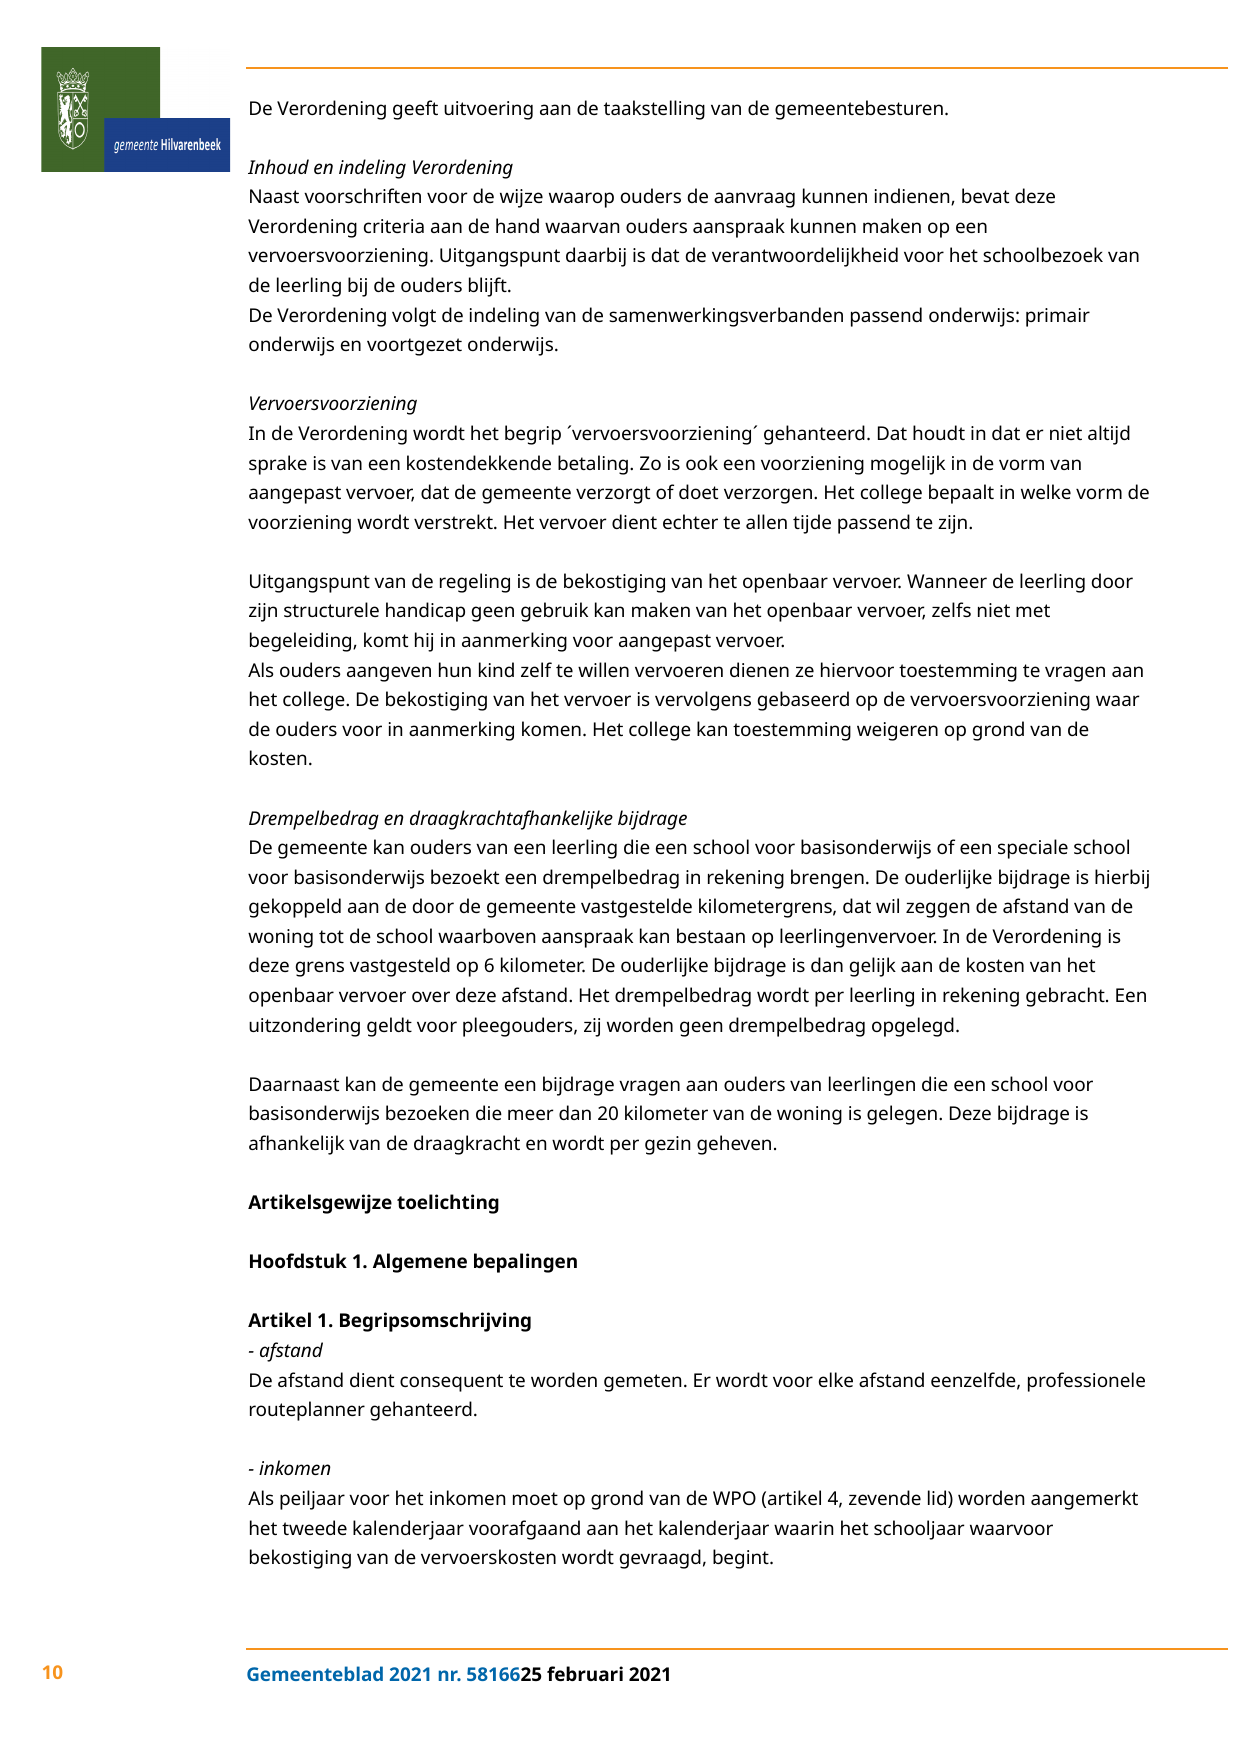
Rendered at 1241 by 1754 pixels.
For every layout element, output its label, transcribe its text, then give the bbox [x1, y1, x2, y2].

text Als ouders aangeven hun kind zelf te willen vervoeren dienen ze hiervoor toestemming te vragen aan het college. De bekostiging van het vervoer is vervolgens gebaseerd op de vervoersvoorziening waar de ouders voor in aanmerking komen. Het college kan toestemming weigeren op grond van de kosten. [248, 657, 1152, 771]
text Naast voorschriften voor de wijze waarop ouders de aanvraag kunnen indienen, bevat deze Verordening criteria aan de hand waarvan ouders aanspraak kunnen maken op een vervoersvoorziening. Uitgangspunt daarbij is dat de verantwoordelijkheid voor het schoolbezoek van de leerling bij de ouders blijft. [248, 183, 1152, 298]
text - inkomen [248, 1456, 1152, 1481]
text De Verordening geeft uitvoering aan de taakstelling van de gemeentebesturen. [248, 95, 1152, 121]
text De Verordening volgt de indeling van de samenwerkingsverbanden passend onderwijs: primair onderwijs en voortgezet onderwijs. [248, 302, 1152, 357]
text Drempelbedrag en draagkrachtafhankelijke bijdrage [248, 805, 1152, 831]
text Vervoersvoorziening [248, 391, 1152, 416]
text De gemeente kan ouders van een leerling die een school voor basisonderwijs of een speciale school voor basisonderwijs bezoekt een drempelbedrag in rekening brengen. De ouderlijke bijdrage is hierbij gekoppeld aan de door de gemeente vastgestelde kilometergrens, dat wil zeggen de afstand van de woning tot de school waarboven aanspraak kan bestaan op leerlingenvervoer. In de Verordening is deze grens vastgesteld op 6 kilometer. De ouderlijke bijdrage is dan gelijk aan de kosten van het openbaar vervoer over deze afstand. Het drempelbedrag wordt per leerling in rekening gebracht. Een uitzondering geldt voor pleegouders, zij worden geen drempelbedrag opgelegd. [248, 834, 1152, 1038]
text Daarnaast kan de gemeente een bijdrage vragen aan ouders van leerlingen die een school voor basisonderwijs bezoeken die meer dan 20 kilometer van de woning is gelegen. Deze bijdrage is afhankelijk van de draagkracht en wordt per gezin geheven. [248, 1071, 1152, 1156]
text In de Verordening wordt het begrip ´vervoersvoorziening´ gehanteerd. Dat houdt in dat er niet altijd sprake is van een kostendekkende betaling. Zo is ook een voorziening mogelijk in de vorm van aangepast vervoer, dat de gemeente verzorgt of doet verzorgen. Het college bepaalt in welke vorm de voorziening wordt verstrekt. Het vervoer dient echter te allen tijde passend te zijn. [248, 420, 1152, 535]
text Als peiljaar voor het inkomen moet op grond van de WPO (artikel 4, zevende lid) worden aangemerkt het tweede kalenderjaar voorafgaand aan het kalenderjaar waarin het schooljaar waarvoor bekostiging van de vervoerskosten wordt gevraagd, begint. [248, 1485, 1152, 1570]
text Uitgangspunt van de regeling is de bekostiging van het openbaar vervoer. Wanneer de leerling door zijn structurele handicap geen gebruik kan maken van het openbaar vervoer, zelfs niet met begeleiding, komt hij in aanmerking voor aangepast vervoer. [248, 568, 1152, 653]
text Inhoud en indeling Verordening [248, 154, 1152, 180]
picture [41, 47, 231, 172]
text Hoofdstuk 1. Algemene bepalingen [248, 1248, 1152, 1274]
text Artikelsgewijze toelichting [248, 1189, 1152, 1215]
text Artikel 1. Begripsomschrijving [248, 1308, 1152, 1333]
text - afstand [248, 1337, 1152, 1363]
text De afstand dient consequent te worden gemeten. Er wordt voor elke afstand eenzelfde, professionele routeplanner gehanteerd. [248, 1367, 1152, 1422]
